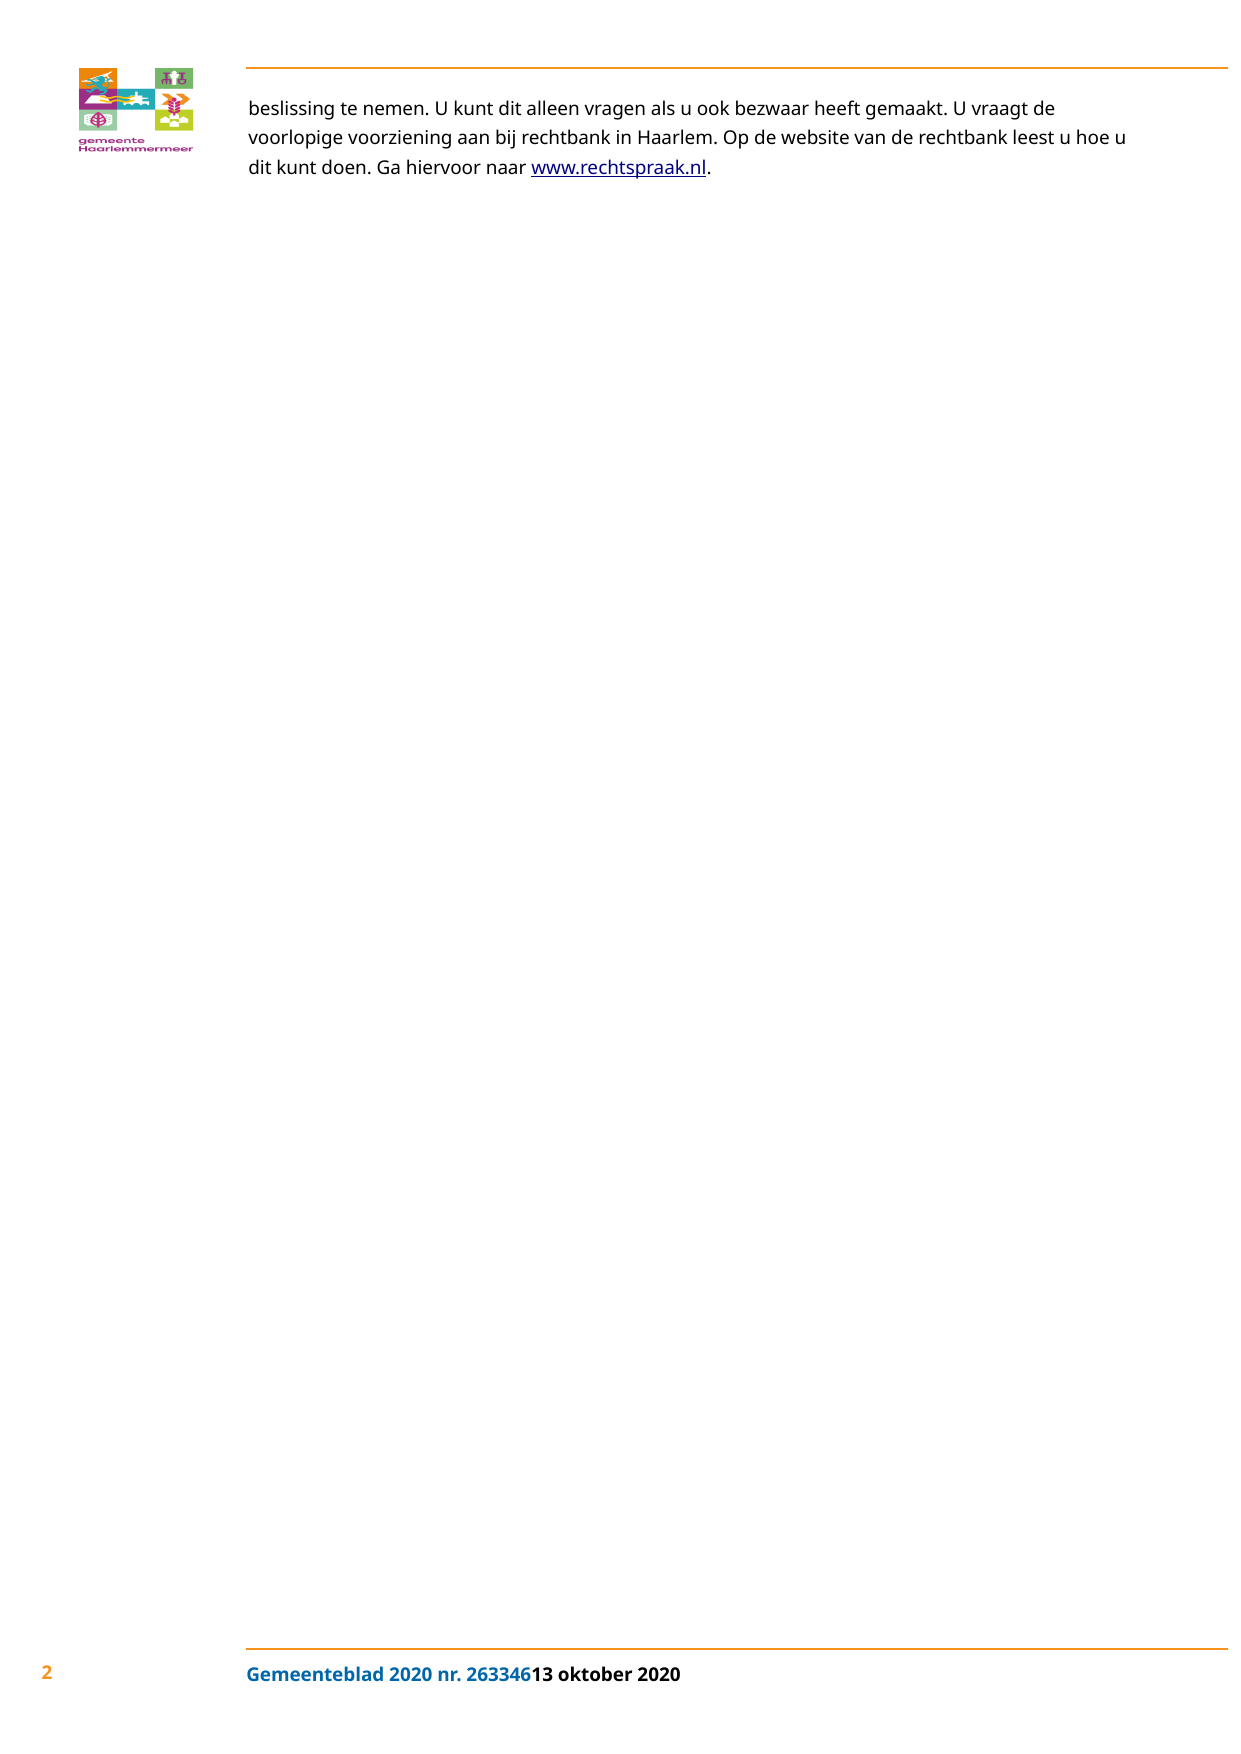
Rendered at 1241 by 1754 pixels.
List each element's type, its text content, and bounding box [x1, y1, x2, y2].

picture [41, 47, 231, 172]
text beslissing te nemen. U kunt dit alleen vragen als u ook bezwaar heeft gemaakt. U vraagt de voorlopige voorziening aan bij rechtbank in Haarlem. Op de website van de rechtbank leest u hoe u dit kunt doen. Ga hiervoor naar www.rechtspraak.nl. [248, 95, 1152, 180]
